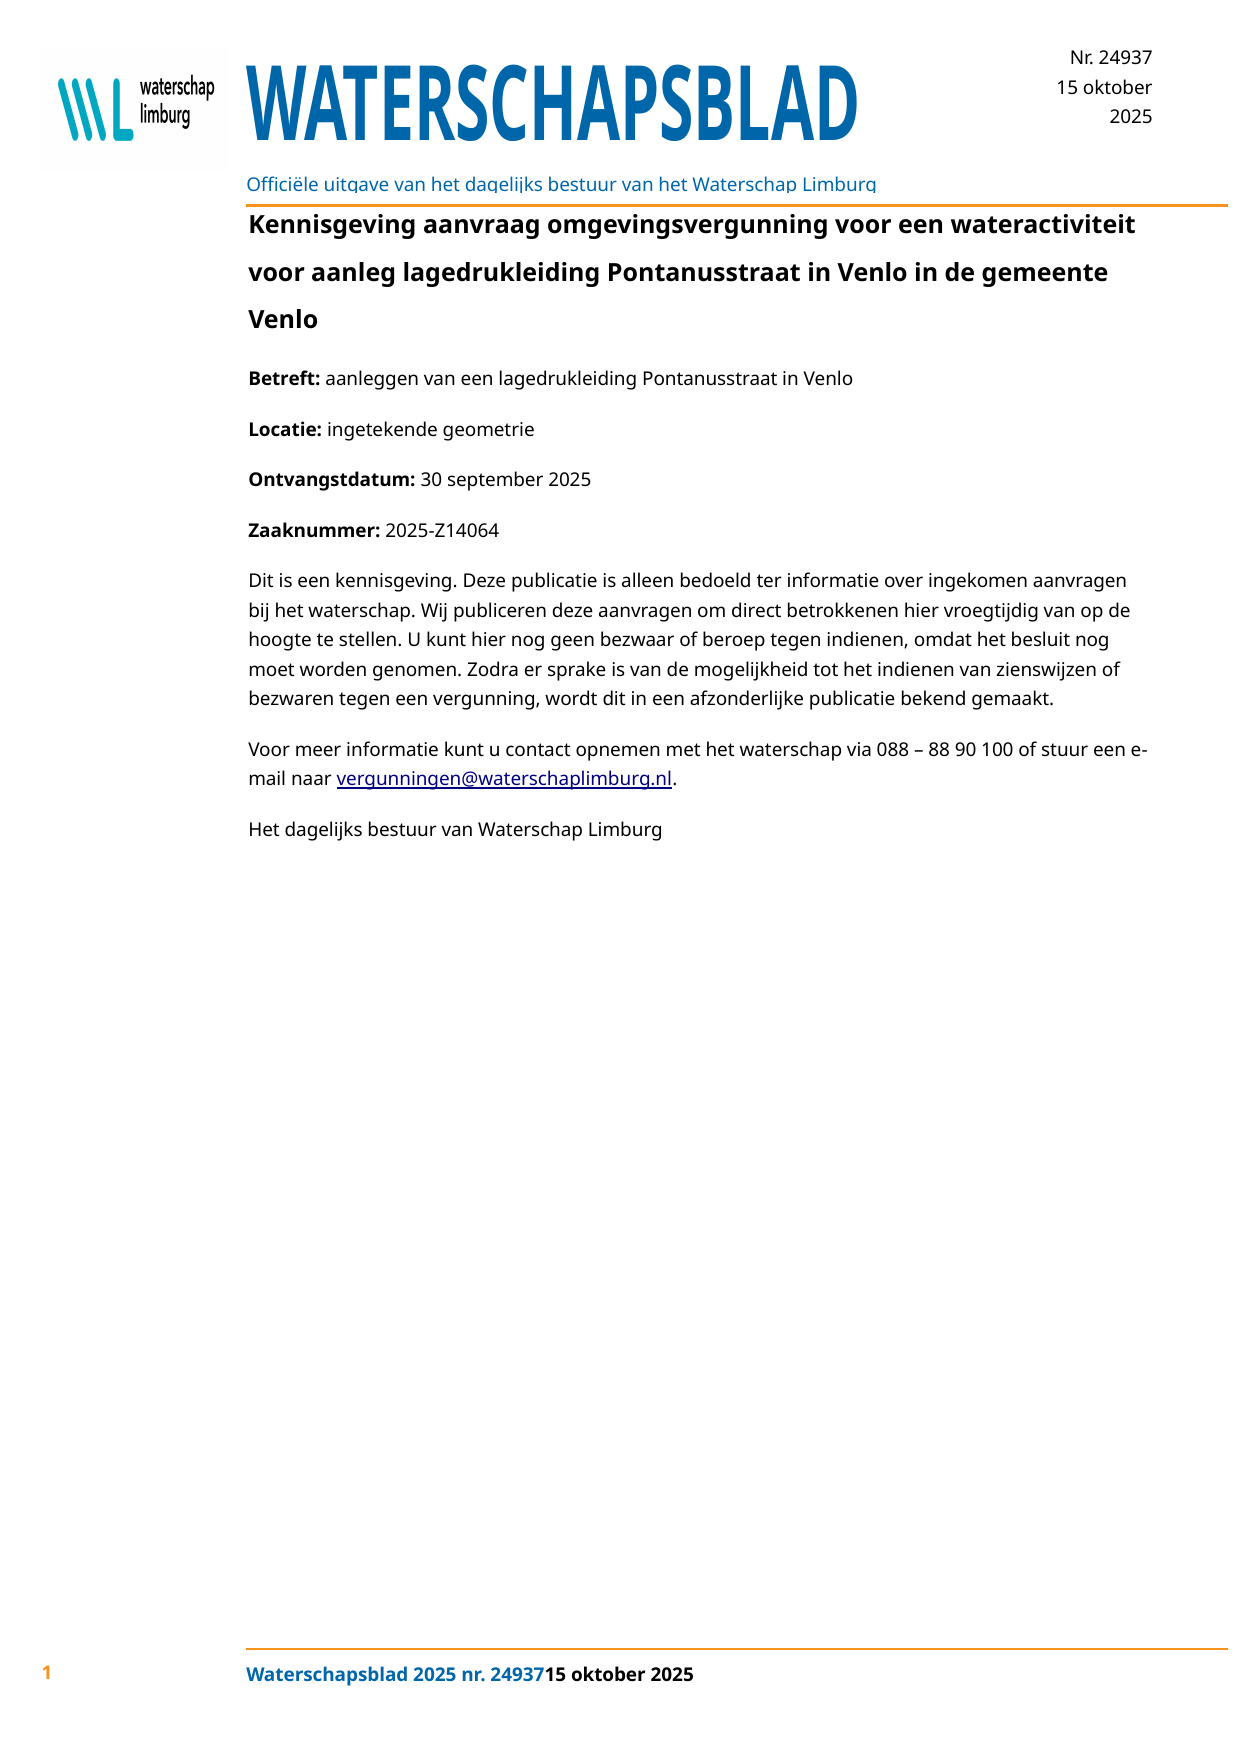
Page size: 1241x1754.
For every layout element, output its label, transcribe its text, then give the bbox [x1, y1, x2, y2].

text Betreft: aanleggen van een lagedrukleiding Pontanusstraat in Venlo [248, 366, 1152, 391]
text Ontvangstdatum: 30 september 2025 [248, 466, 1152, 492]
text Zaaknummer: 2025-Z14064 [248, 517, 1152, 542]
text Dit is een kennisgeving. Deze publicatie is alleen bedoeld ter informatie over ingekomen aanvragen bij het waterschap. Wij publiceren deze aanvragen om direct betrokkenen hier vroegtijdig van op de hoogte te stellen. U kunt hier nog geen bezwaar of beroep tegen indienen, omdat het besluit nog moet worden genomen. Zodra er sprake is van de mogelijkheid tot het indienen van zienswijzen of bezwaren tegen een vergunning, wordt dit in een afzonderlijke publicatie bekend gemaakt. [248, 567, 1152, 711]
text Voor meer informatie kunt u contact opnemen met het waterschap via 088 – 88 90 100 of stuur een e-mail naar vergunningen@waterschaplimburg.nl. [248, 736, 1152, 791]
text Kennisgeving aanvraag omgevingsvergunning voor een wateractiviteit voor aanleg lagedrukleiding Pontanusstraat in Venlo in de gemeente Venlo [248, 207, 1152, 336]
picture [41, 47, 231, 172]
text Het dagelijks bestuur van Waterschap Limburg [248, 816, 1152, 842]
text Locatie: ingetekende geometrie [248, 416, 1152, 442]
